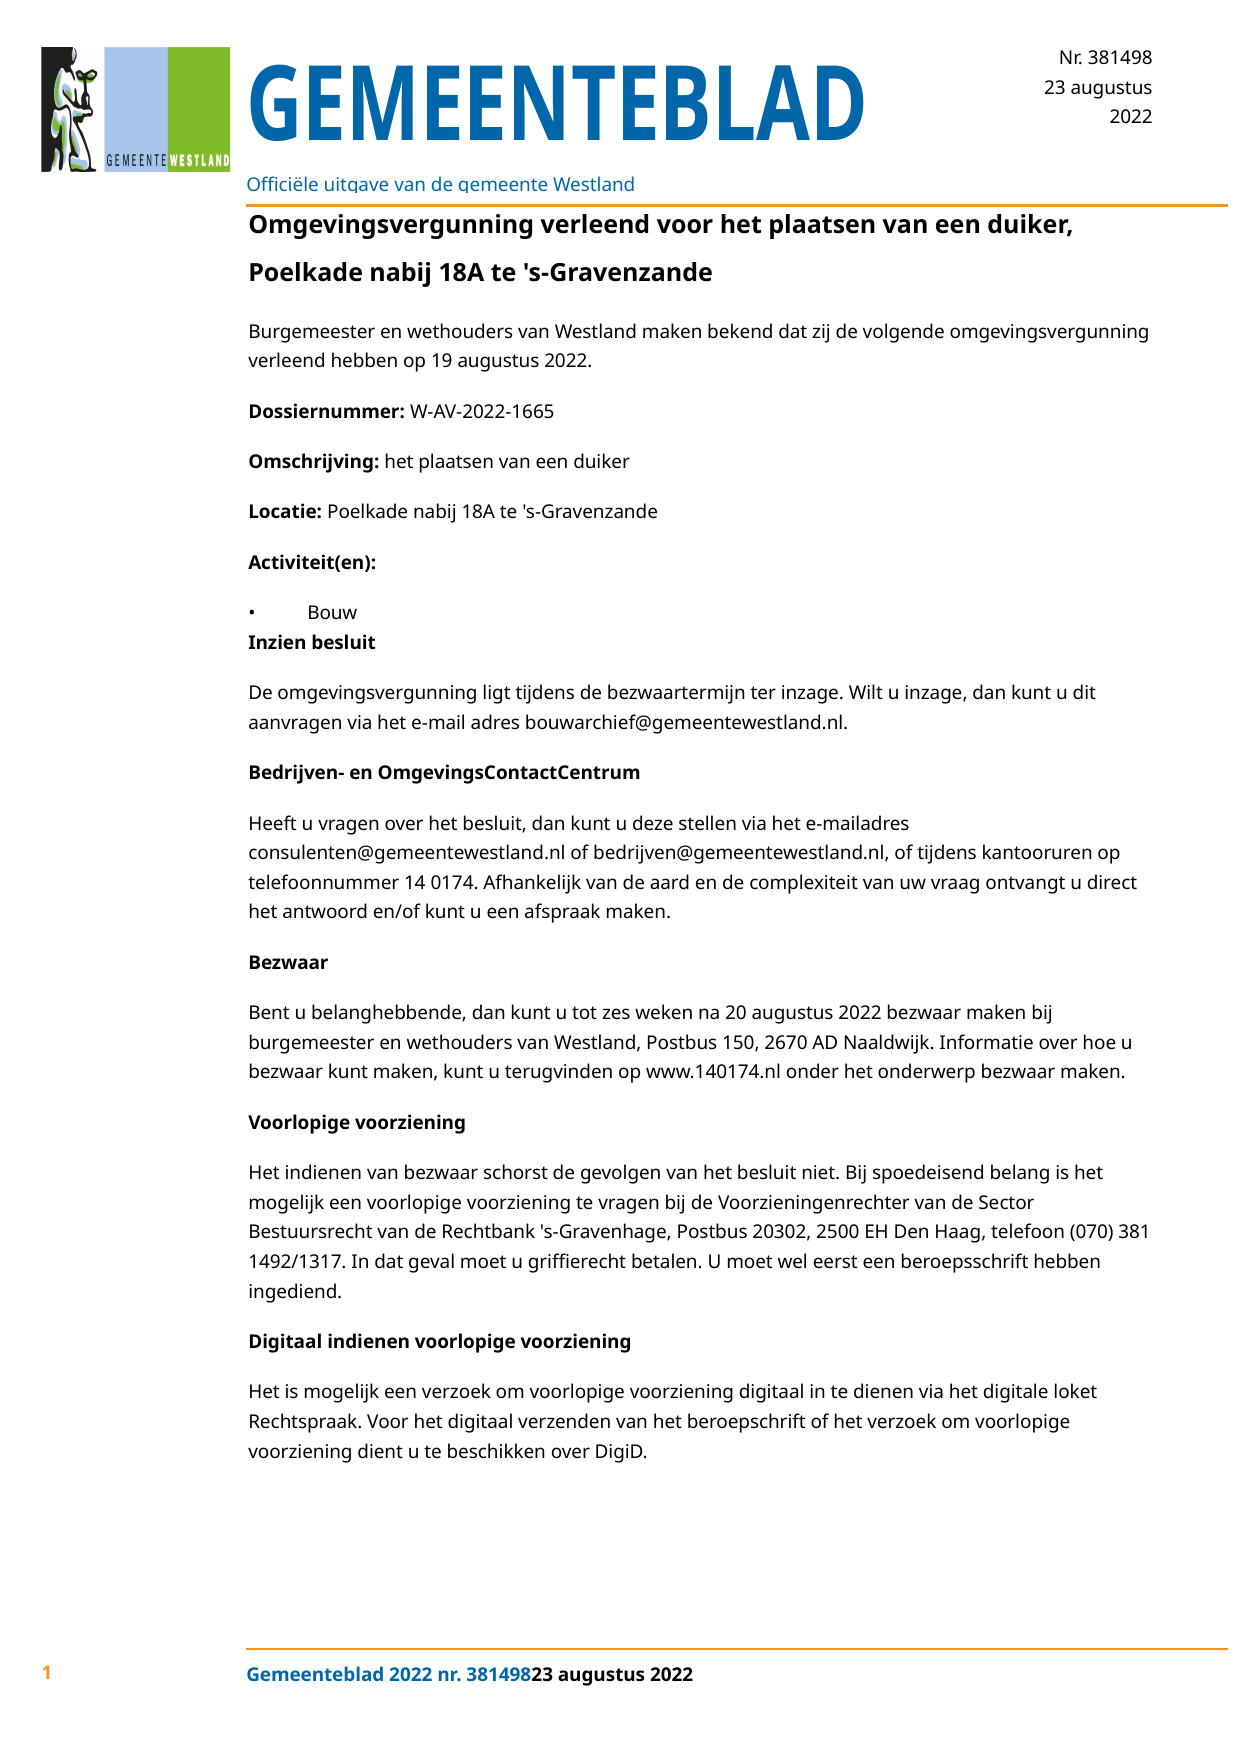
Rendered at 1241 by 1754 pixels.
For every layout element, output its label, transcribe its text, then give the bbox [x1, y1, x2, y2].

text Inzien besluit [248, 629, 1152, 655]
text Het indienen van bezwaar schorst de gevolgen van het besluit niet. Bij spoedeisend belang is het mogelijk een voorlopige voorziening te vragen bij de Voorzieningenrechter van de Sector Bestuursrecht van de Rechtbank 's-Gravenhage, Postbus 20302, 2500 EH Den Haag, telefoon (070) 381 1492/1317. In dat geval moet u griffierecht betalen. U moet wel eerst een beroepsschrift hebben ingediend. [248, 1159, 1152, 1304]
text Dossiernummer: W-AV-2022-1665 [248, 398, 1152, 424]
text Omschrijving: het plaatsen van een duiker [248, 448, 1152, 474]
text Digitaal indienen voorlopige voorziening [248, 1328, 1152, 1354]
text Heeft u vragen over het besluit, dan kunt u deze stellen via het e-mailadres consulenten@gemeentewestland.nl of bedrijven@gemeentewestland.nl, of tijdens kantooruren op telefoonnummer 14 0174. Afhankelijk van de aard en de complexiteit van uw vraag ontvangt u direct het antwoord en/of kunt u een afspraak maken. [248, 810, 1152, 924]
text Voorlopige voorziening [248, 1109, 1152, 1135]
picture [41, 47, 231, 172]
text Burgemeester en wethouders van Westland maken bekend dat zij de volgende omgevingsvergunning verleend hebben op 19 augustus 2022. [248, 318, 1152, 373]
text Activiteit(en): [248, 549, 1152, 575]
text Het is mogelijk een verzoek om voorlopige voorziening digitaal in te dienen via het digitale loket Rechtspraak. Voor het digitaal verzenden van het beroepschrift of het verzoek om voorlopige voorziening dient u te beschikken over DigiD. [248, 1379, 1152, 1464]
text Locatie: Poelkade nabij 18A te 's-Gravenzande [248, 499, 1152, 524]
list Bouw [248, 599, 1152, 625]
text De omgevingsvergunning ligt tijdens de bezwaartermijn ter inzage. Wilt u inzage, dan kunt u dit aanvragen via het e-mail adres bouwarchief@gemeentewestland.nl. [248, 679, 1152, 735]
text Omgevingsvergunning verleend voor het plaatsen van een duiker, Poelkade nabij 18A te 's-Gravenzande [248, 207, 1152, 288]
text Bent u belanghebbende, dan kunt u tot zes weken na 20 augustus 2022 bezwaar maken bij burgemeester en wethouders van Westland, Postbus 150, 2670 AD Naaldwijk. Informatie over hoe u bezwaar kunt maken, kunt u terugvinden op www.140174.nl onder het onderwerp bezwaar maken. [248, 999, 1152, 1084]
text Bezwaar [248, 949, 1152, 975]
text Bedrijven- en OmgevingsContactCentrum [248, 759, 1152, 785]
